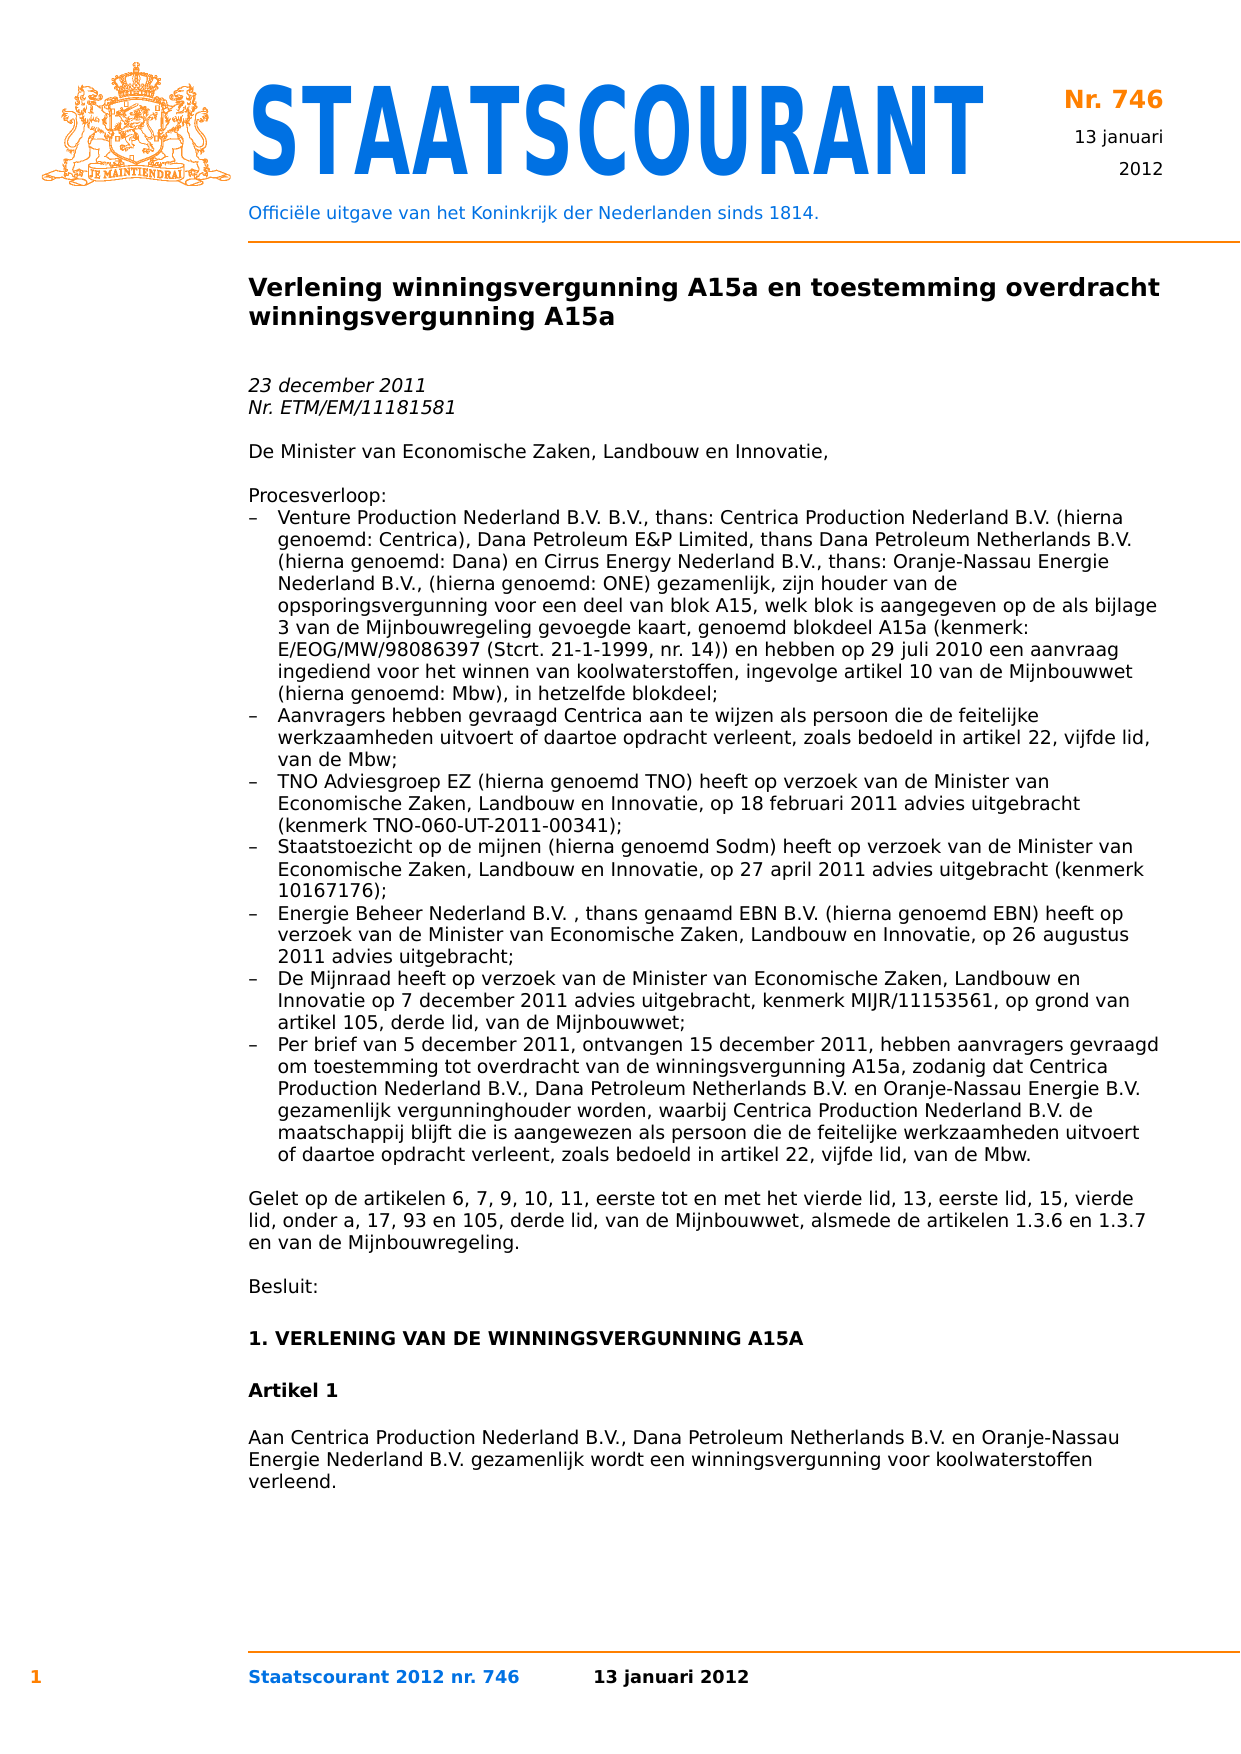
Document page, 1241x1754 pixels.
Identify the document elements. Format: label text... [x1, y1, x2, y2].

text Nr. ETM/EM/11181581 [248, 397, 1163, 419]
text 23 december 2011 [248, 375, 1163, 397]
text Besluit: [248, 1276, 1163, 1298]
picture [41, 62, 231, 186]
subtitle Verlening winningsvergunning A15a en toestemming overdracht winningsvergunning A15a [248, 273, 1163, 331]
subtitle Artikel 1 [248, 1380, 1163, 1402]
text – TNO Adviesgroep EZ (hierna genoemd TNO) heeft op verzoek van de Minister van Economische Zaken, Landbouw en Innovatie, op 18 februari 2011 advies uitgebracht (kenmerk TNO-060-UT-2011-00341); [248, 771, 1163, 836]
table_cell 13 januari [998, 121, 1240, 153]
text Aan Centrica Production Nederland B.V., Dana Petroleum Netherlands B.V. en Oranje-Nassau Energie Nederland B.V. gezamenlijk wordt een winningsvergunning voor koolwaterstoffen verleend. [248, 1427, 1163, 1493]
table_header [25, 62, 248, 241]
text De Minister van Economische Zaken, Landbouw en Innovatie, [248, 441, 1163, 463]
text Gelet op de artikelen 6, 7, 9, 10, 11, eerste tot en met het vierde lid, 13, eerste lid, 15, vierde lid, onder a, 17, 93 en 105, derde lid, van de Mijnbouwwet, alsmede de artikelen 1.3.6 en 1.3.7 en van de Mijnbouwregeling. [248, 1188, 1163, 1254]
text – Aanvragers hebben gevraagd Centrica aan te wijzen als persoon die de feitelijke werkzaamheden uitvoert of daartoe opdracht verleent, zoals bedoeld in artikel 22, vijfde lid, van de Mbw; [248, 704, 1163, 771]
table_cell Officiële uitgave van het Koninkrijk der Nederlanden sinds 1814. [248, 203, 1240, 241]
text – Venture Production Nederland B.V. B.V., thans: Centrica Production Nederland B.V. (hierna genoemd: Centrica), Dana Petroleum E&P Limited, thans Dana Petroleum Netherlands B.V. (hierna genoemd: Dana) en Cirrus Energy Nederland B.V., thans: Oranje-Nassau Energie Nederland B.V., (hierna genoemd: ONE) gezamenlijk, zijn houder van de opsporingsvergunning voor een deel van blok A15, welk blok is aangegeven op de als bijlage 3 van de Mijnbouwregeling gevoegde kaart, genoemd blokdeel A15a (kenmerk: E/EOG/MW/98086397 (Stcrt. 21-1-1999, nr. 14)) en hebben op 29 juli 2010 een aanvraag ingediend voor het winnen van koolwaterstoffen, ingevolge artikel 10 van de Mijnbouwwet (hierna genoemd: Mbw), in hetzelfde blokdeel; [248, 507, 1163, 704]
subtitle Procesverloop: [248, 485, 1163, 507]
text – Staatstoezicht op de mijnen (hierna genoemd Sodm) heeft op verzoek van de Minister van Economische Zaken, Landbouw en Innovatie, op 27 april 2011 advies uitgebracht (kenmerk 10167176); [248, 836, 1163, 902]
text – De Mijnraad heeft op verzoek van de Minister van Economische Zaken, Landbouw en Innovatie op 7 december 2011 advies uitgebracht, kenmerk MIJR/11153561, op grond van artikel 105, derde lid, van de Mijnbouwwet; [248, 968, 1163, 1034]
table_header STAATSCOURANT [248, 62, 998, 203]
table_cell 2012 [998, 153, 1240, 203]
table_header Nr. 746 [998, 62, 1240, 121]
text – Per brief van 5 december 2011, ontvangen 15 december 2011, hebben aanvragers gevraagd om toestemming tot overdracht van de winningsvergunning A15a, zodanig dat Centrica Production Nederland B.V., Dana Petroleum Netherlands B.V. en Oranje-Nassau Energie B.V. gezamenlijk vergunninghouder worden, waarbij Centrica Production Nederland B.V. de maatschappij blijft die is aangewezen als persoon die de feitelijke werkzaamheden uitvoert of daartoe opdracht verleent, zoals bedoeld in artikel 22, vijfde lid, van de Mbw. [248, 1034, 1163, 1166]
text – Energie Beheer Nederland B.V. , thans genaamd EBN B.V. (hierna genoemd EBN) heeft op verzoek van de Minister van Economische Zaken, Landbouw en Innovatie, op 26 augustus 2011 advies uitgebracht; [248, 902, 1163, 968]
subtitle 1. VERLENING VAN DE WINNINGSVERGUNNING A15A [248, 1328, 1163, 1350]
